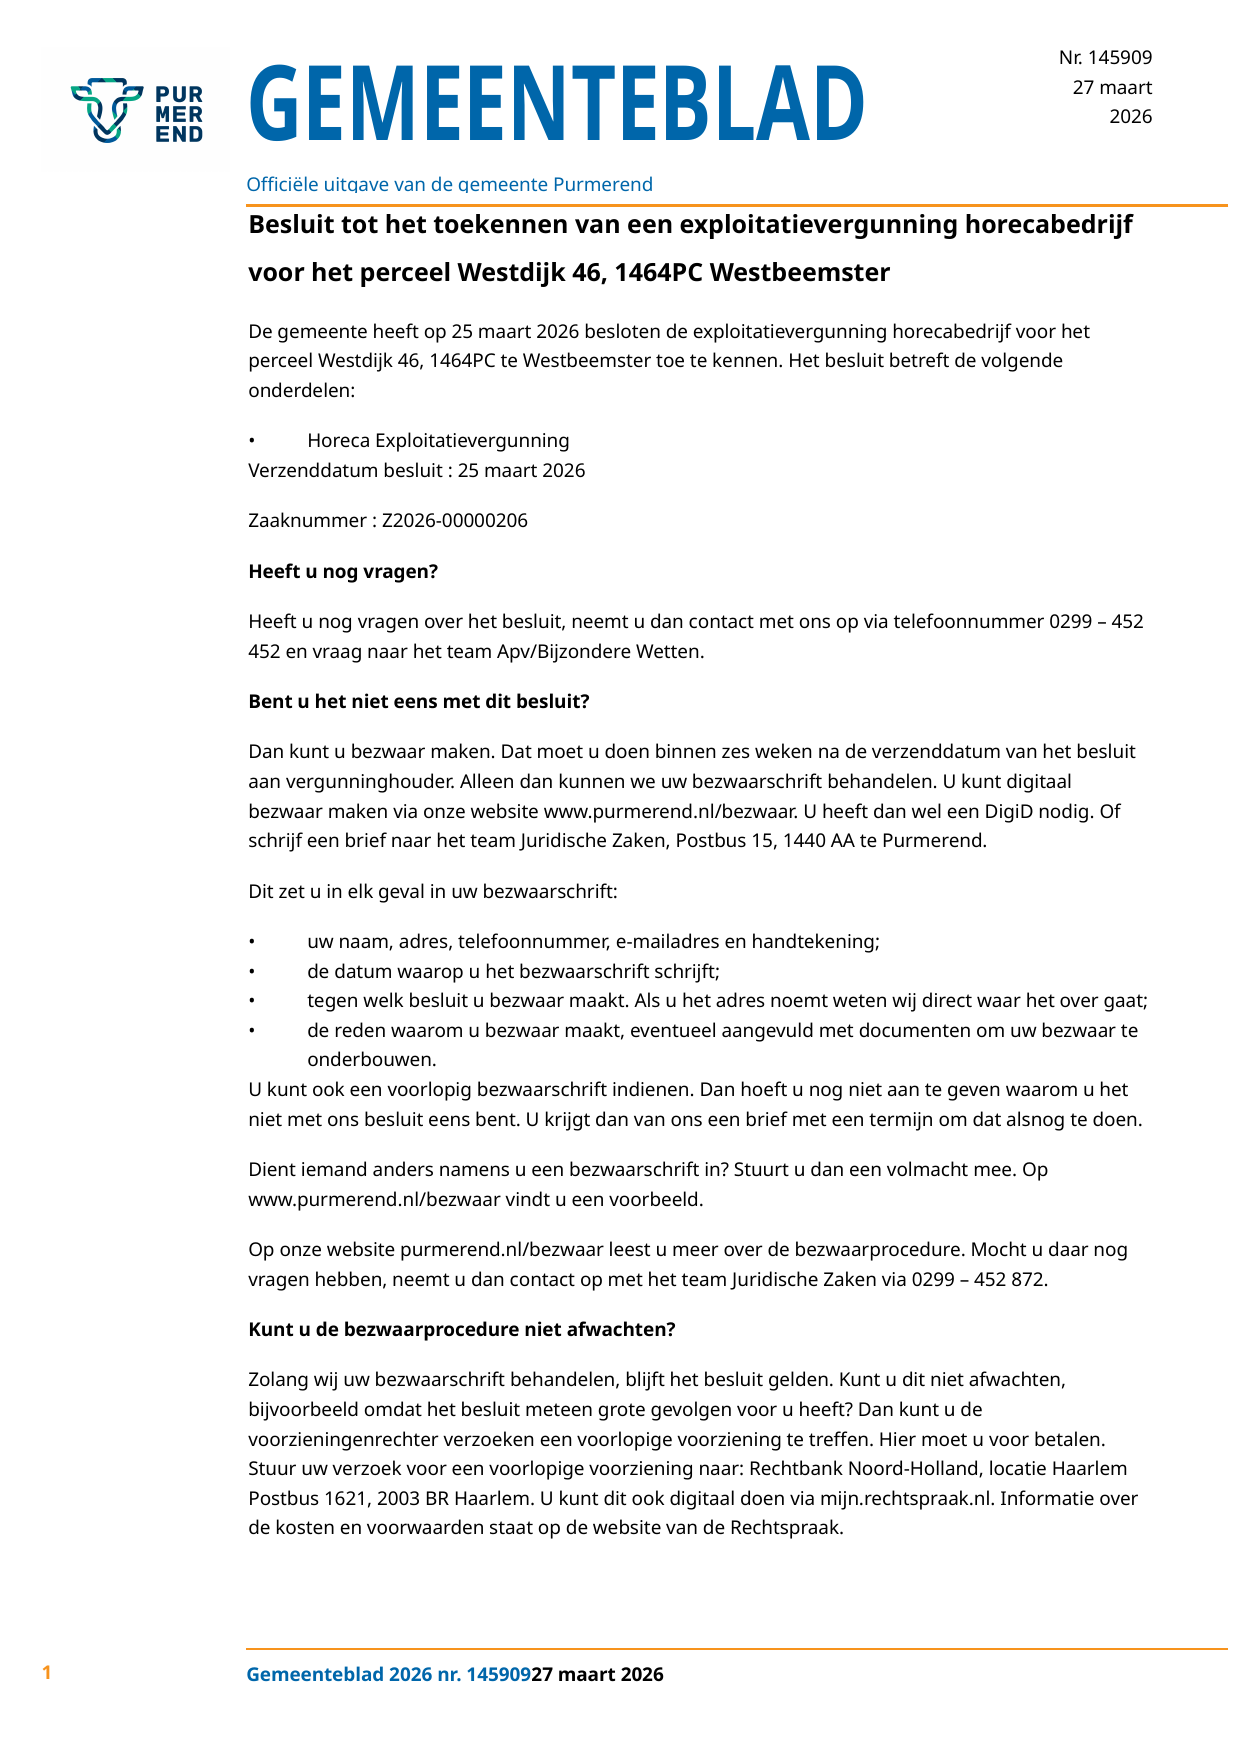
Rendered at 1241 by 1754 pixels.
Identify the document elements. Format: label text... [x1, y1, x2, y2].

list Horeca Exploitatievergunning [248, 427, 1152, 453]
text Dan kunt u bezwaar maken. Dat moet u doen binnen zes weken na de verzenddatum van het besluit aan vergunninghouder. Alleen dan kunnen we uw bezwaarschrift behandelen. U kunt digitaal bezwaar maken via onze website www.purmerend.nl/bezwaar. U heeft dan wel een DigiD nodig. Of schrijf een brief naar het team Juridische Zaken, Postbus 15, 1440 AA te Purmerend. [248, 739, 1152, 853]
list tegen welk besluit u bezwaar maakt. Als u het adres noemt weten wij direct waar het over gaat; [248, 987, 1152, 1013]
text Dient iemand anders namens u een bezwaarschrift in? Stuurt u dan een volmacht mee. Op www.purmerend.nl/bezwaar vindt u een voorbeeld. [248, 1156, 1152, 1212]
text Dit zet u in elk geval in uw bezwaarschrift: [248, 878, 1152, 904]
picture [41, 47, 231, 172]
list de datum waarop u het bezwaarschrift schrijft; [248, 958, 1152, 984]
text U kunt ook een voorlopig bezwaarschrift indienen. Dan hoeft u nog niet aan te geven waarom u het niet met ons besluit eens bent. U krijgt dan van ons een brief met een termijn om dat alsnog te doen. [248, 1076, 1152, 1132]
text Op onze website purmerend.nl/bezwaar leest u meer over de bezwaarprocedure. Mocht u daar nog vragen hebben, neemt u dan contact op met het team Juridische Zaken via 0299 – 452 872. [248, 1236, 1152, 1292]
text Bent u het niet eens met dit besluit? [248, 688, 1152, 714]
list uw naam, adres, telefoonnummer, e-mailadres en handtekening; [248, 928, 1152, 954]
text Zolang wij uw bezwaarschrift behandelen, blijft het besluit gelden. Kunt u dit niet afwachten, bijvoorbeeld omdat het besluit meteen grote gevolgen voor u heeft? Dan kunt u de voorzieningenrechter verzoeken een voorlopige voorziening te treffen. Hier moet u voor betalen. Stuur uw verzoek voor een voorlopige voorziening naar: Rechtbank Noord-Holland, locatie Haarlem Postbus 1621, 2003 BR Haarlem. U kunt dit ook digitaal doen via mijn.rechtspraak.nl. Informatie over de kosten en voorwaarden staat op de website van de Rechtspraak. [248, 1367, 1152, 1540]
text Zaaknummer : Z2026-00000206 [248, 507, 1152, 533]
text Heeft u nog vragen over het besluit, neemt u dan contact met ons op via telefoonnummer 0299 – 452 452 en vraag naar het team Apv/Bijzondere Wetten. [248, 608, 1152, 664]
text Kunt u de bezwaarprocedure niet afwachten? [248, 1316, 1152, 1342]
text Besluit tot het toekennen van een exploitatievergunning horecabedrijf voor het perceel Westdijk 46, 1464PC Westbeemster [248, 207, 1152, 288]
text Heeft u nog vragen? [248, 558, 1152, 584]
text De gemeente heeft op 25 maart 2026 besloten de exploitatievergunning horecabedrijf voor het perceel Westdijk 46, 1464PC te Westbeemster toe te kennen. Het besluit betreft de volgende onderdelen: [248, 318, 1152, 403]
list de reden waarom u bezwaar maakt, eventueel aangevuld met documenten om uw bezwaar te onderbouwen. [248, 1017, 1152, 1072]
text Verzenddatum besluit : 25 maart 2026 [248, 457, 1152, 483]
